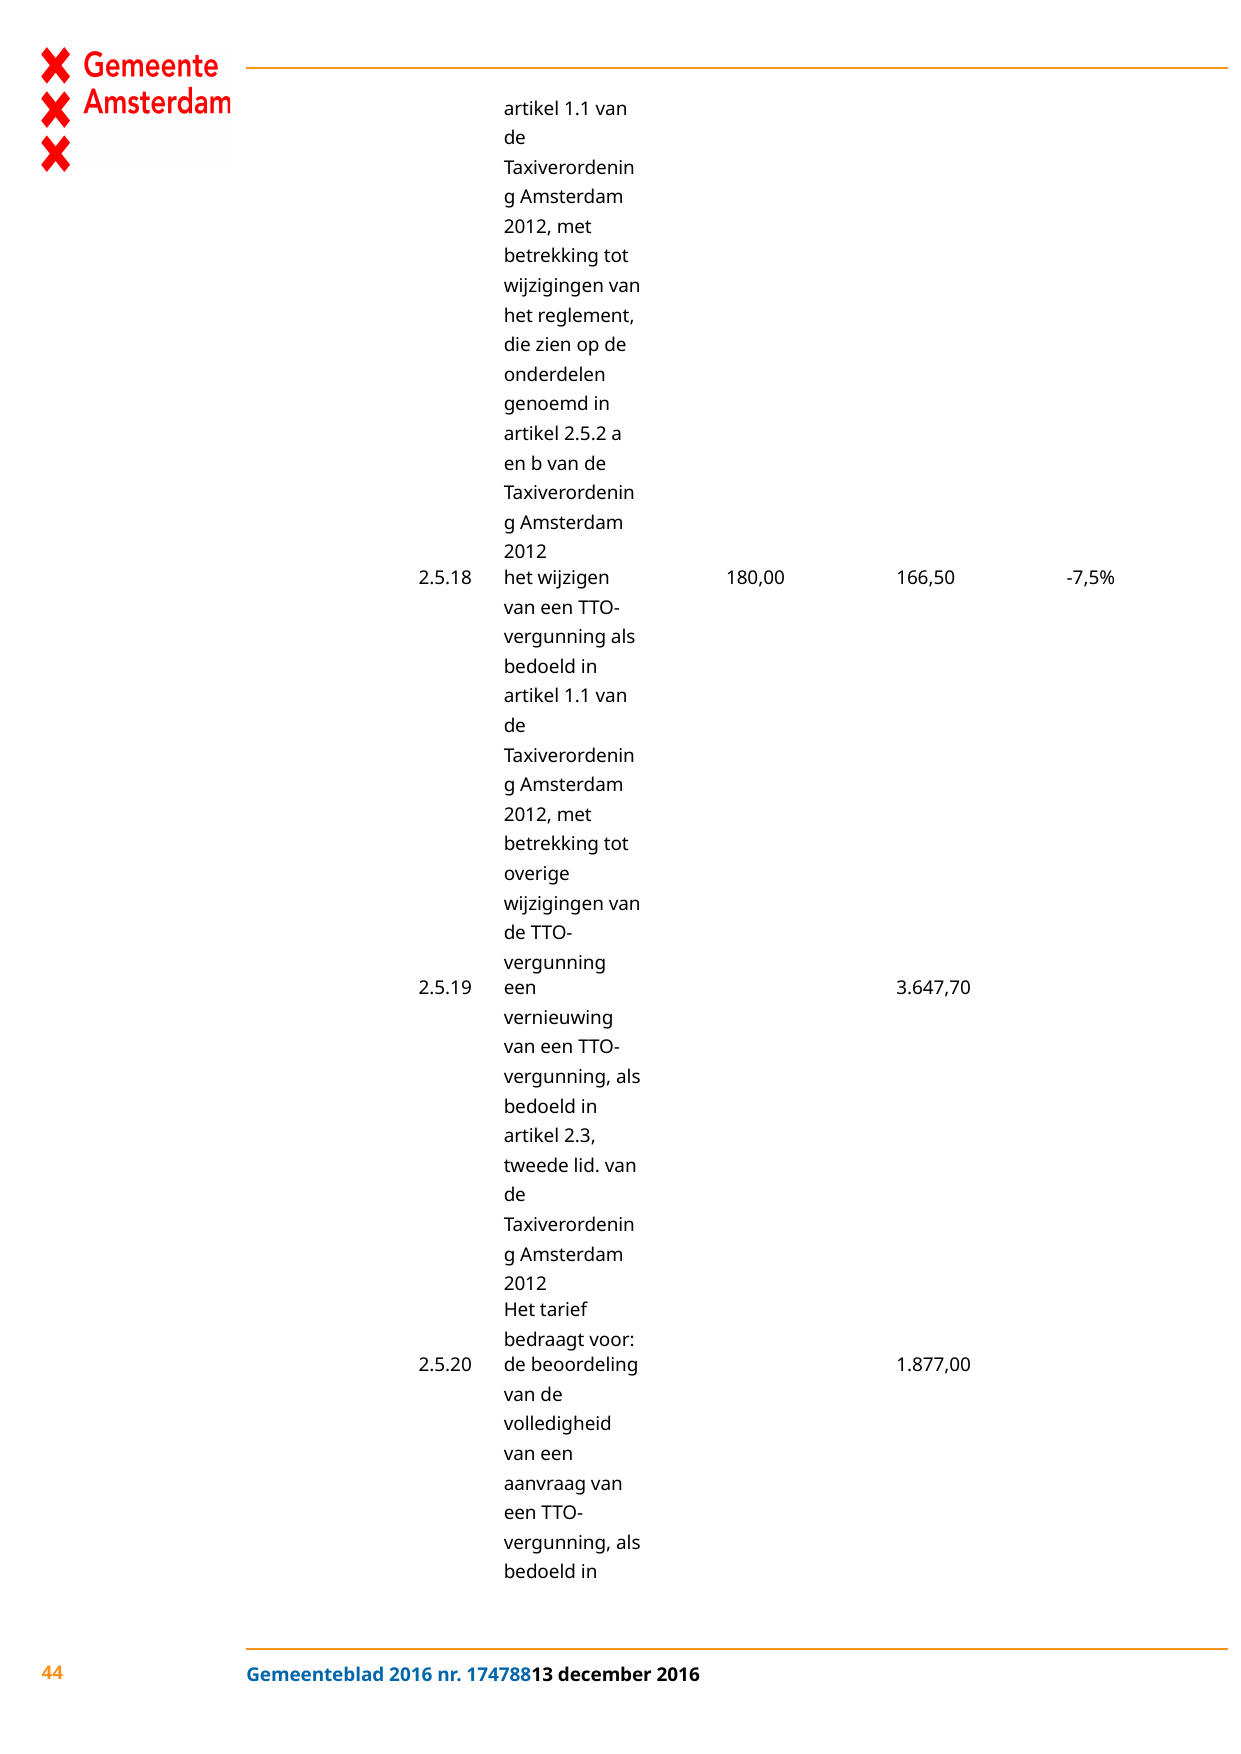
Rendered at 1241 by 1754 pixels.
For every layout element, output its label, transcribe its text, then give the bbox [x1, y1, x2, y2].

table_cell [248, 95, 333, 564]
table_cell [333, 564, 418, 974]
table_cell [1066, 1296, 1152, 1351]
table_cell 180,00 [726, 564, 811, 974]
table_cell [333, 1296, 418, 1351]
table_cell [333, 1351, 418, 1584]
table_cell 3.647,70 [896, 975, 981, 1296]
table_cell [641, 1296, 726, 1351]
table_cell [641, 95, 726, 564]
table_cell [981, 1296, 1066, 1351]
table_cell [248, 1351, 333, 1584]
table_cell [896, 1296, 981, 1351]
table_cell -7,5% [1066, 564, 1152, 974]
table_cell 2.5.19 [418, 975, 503, 1296]
table_cell [1066, 95, 1152, 564]
table_cell [248, 564, 333, 974]
table_cell [726, 1351, 811, 1584]
table_cell het wijzigen van een TTO-vergunning als bedoeld in artikel 1.1 van de Taxiverordening Amsterdam 2012, met betrekking tot overige wijzigingen van de TTO-vergunning [504, 564, 641, 974]
table_cell [981, 95, 1066, 564]
table_cell [811, 1296, 896, 1351]
table_cell 1.877,00 [896, 1351, 981, 1584]
table_cell 166,50 [896, 564, 981, 974]
table_cell [333, 975, 418, 1296]
picture [41, 47, 231, 172]
table_cell [981, 975, 1066, 1296]
table_cell de beoordeling van de volledigheid van een aanvraag van een TTO-vergunning, als bedoeld in [504, 1351, 641, 1584]
table_cell [726, 1296, 811, 1351]
table_cell [811, 564, 896, 974]
table_cell Het tarief bedraagt voor: [504, 1296, 641, 1351]
table_cell 2.5.18 [418, 564, 503, 974]
table_cell [641, 564, 726, 974]
table_cell [641, 975, 726, 1296]
table_cell [896, 95, 981, 564]
table_cell [726, 95, 811, 564]
table_cell [418, 95, 503, 564]
table_cell [1066, 1351, 1152, 1584]
table_cell [981, 564, 1066, 974]
table_cell [726, 975, 811, 1296]
table_cell [248, 1296, 333, 1351]
table_cell [641, 1351, 726, 1584]
table_cell [811, 95, 896, 564]
table_cell [248, 975, 333, 1296]
table_cell [333, 95, 418, 564]
table_cell 2.5.20 [418, 1351, 503, 1584]
table_cell [981, 1351, 1066, 1584]
table_cell [1066, 975, 1152, 1296]
table_cell [811, 1351, 896, 1584]
table_cell een vernieuwing van een TTO-vergunning, als bedoeld in artikel 2.3, tweede lid. van de Taxiverordening Amsterdam 2012 [504, 975, 641, 1296]
table_cell [418, 1296, 503, 1351]
table_cell [811, 975, 896, 1296]
table_cell artikel 1.1 van de Taxiverordening Amsterdam 2012, met betrekking tot wijzigingen van het reglement, die zien op de onderdelen genoemd in artikel 2.5.2 a en b van de Taxiverordening Amsterdam 2012 [504, 95, 641, 564]
